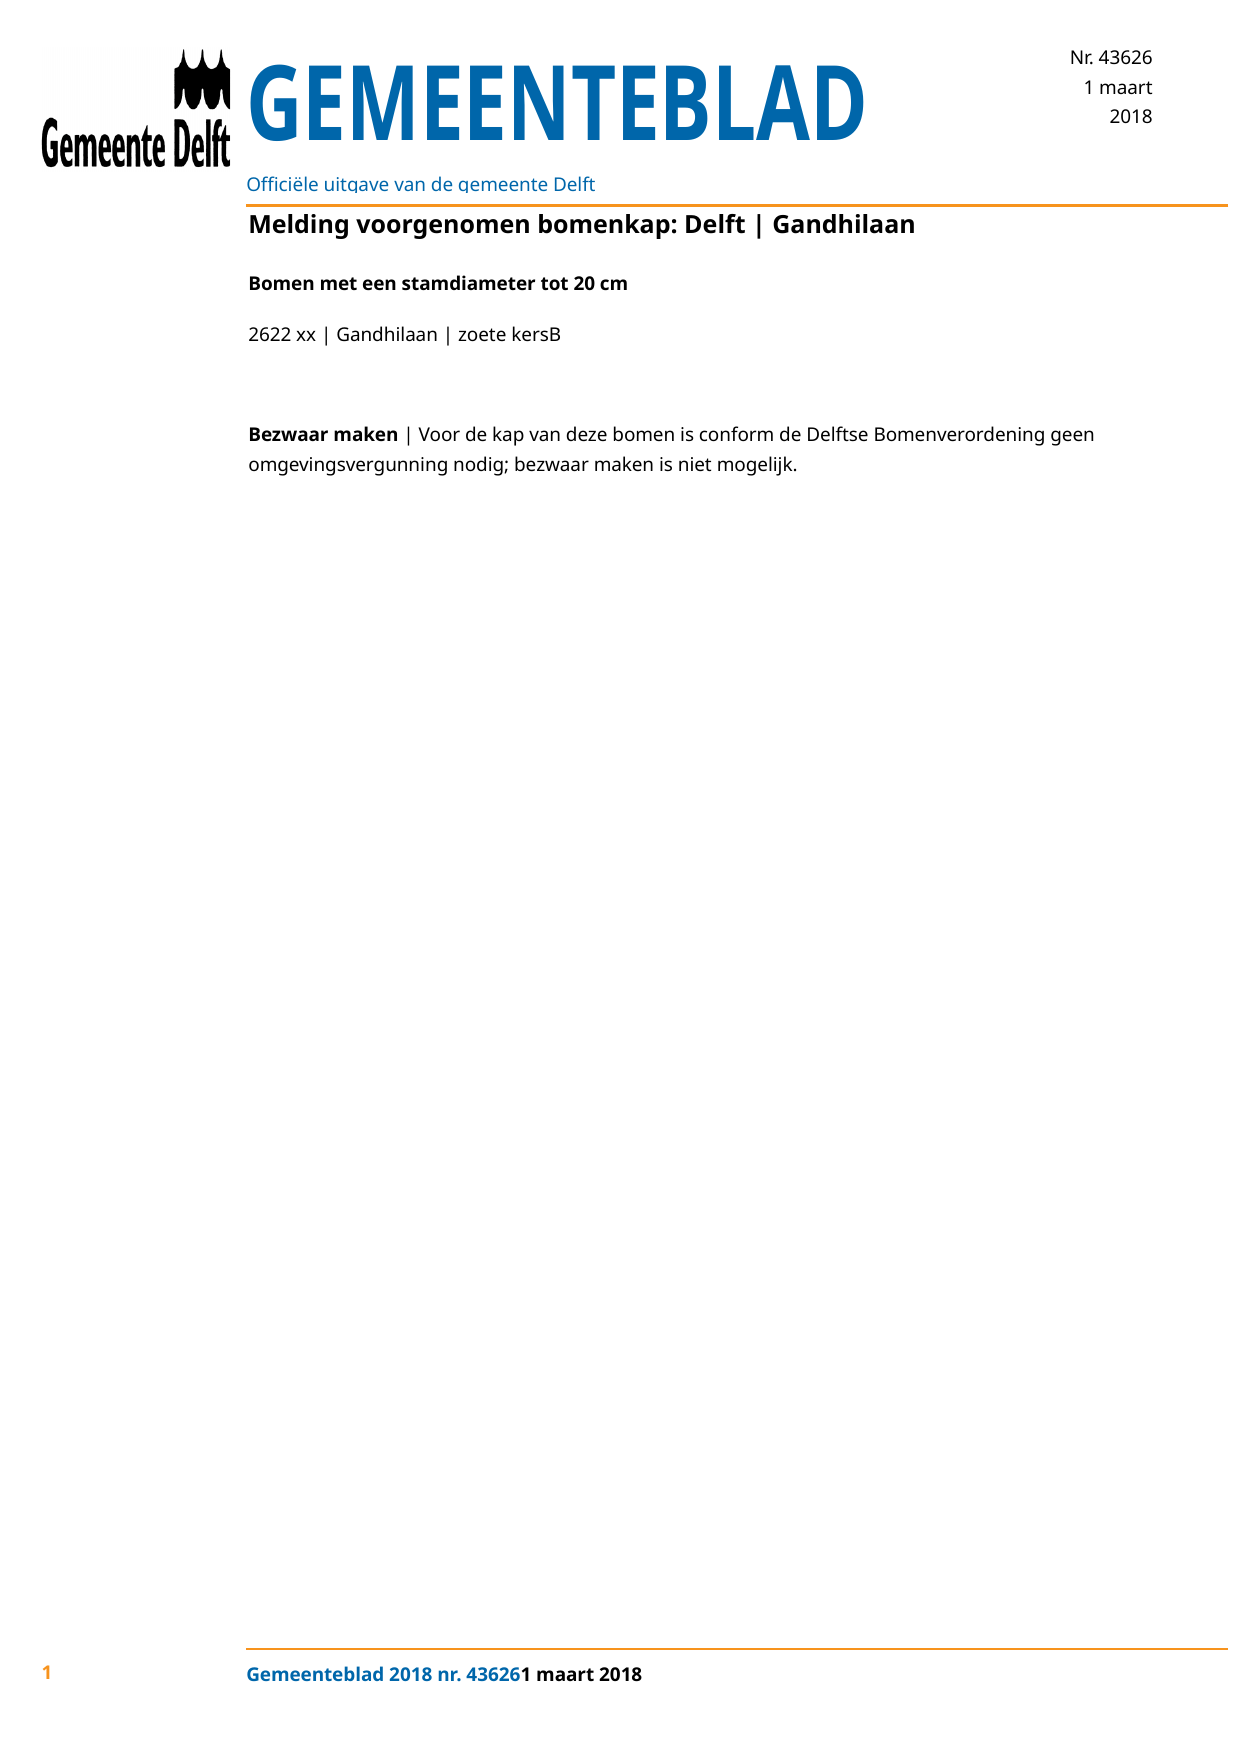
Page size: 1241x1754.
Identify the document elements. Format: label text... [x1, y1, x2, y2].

text Melding voorgenomen bomenkap: Delft | Gandhilaan [248, 207, 1152, 241]
picture [41, 47, 231, 172]
text Bezwaar maken | Voor de kap van deze bomen is conform de Delftse Bomenverordening geen omgevingsvergunning nodig; bezwaar maken is niet mogelijk. [248, 422, 1152, 477]
text 2622 xx | Gandhilaan | zoete kersB [248, 321, 1152, 346]
text Bomen met een stamdiameter tot 20 cm [248, 270, 1152, 296]
